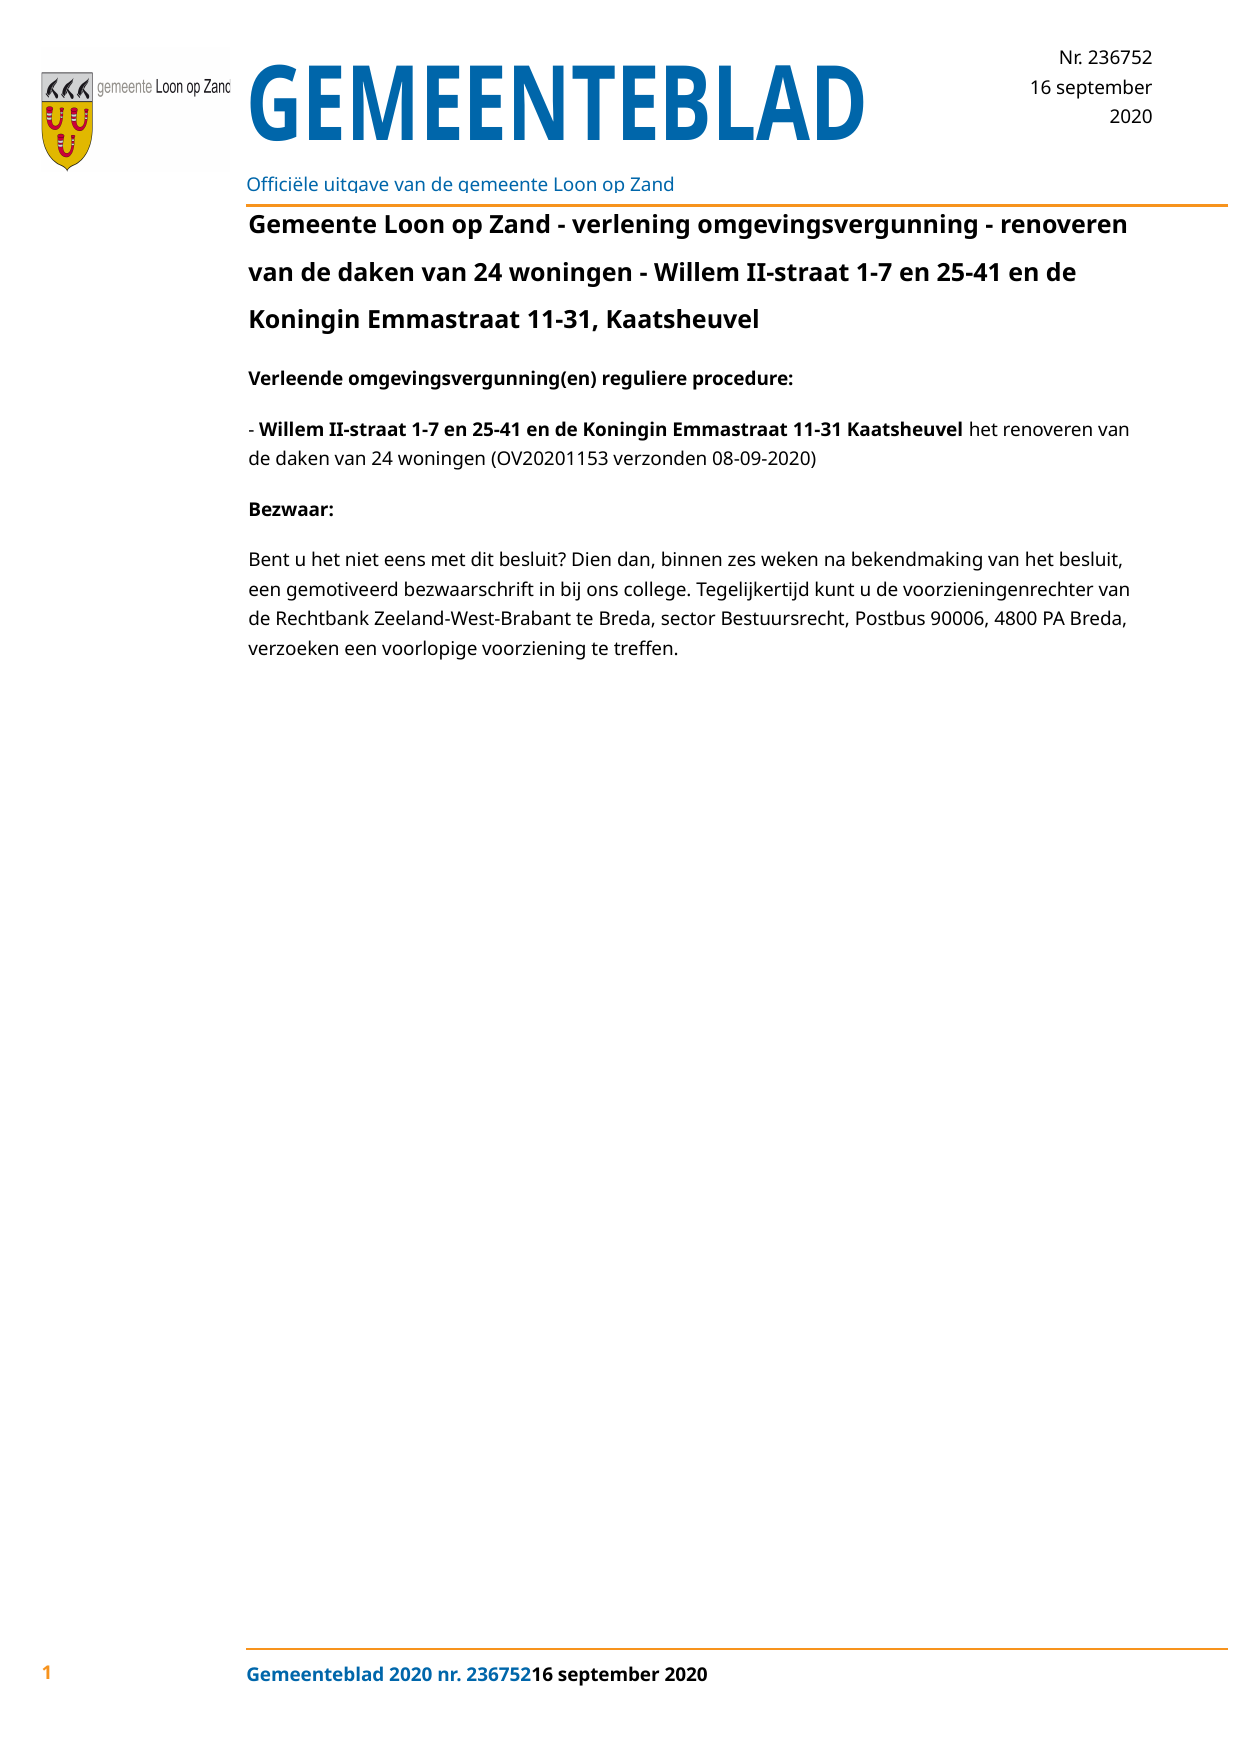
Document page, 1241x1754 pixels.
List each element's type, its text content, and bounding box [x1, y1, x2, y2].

text Bent u het niet eens met dit besluit? Dien dan, binnen zes weken na bekendmaking van het besluit, een gemotiveerd bezwaarschrift in bij ons college. Tegelijkertijd kunt u de voorzieningenrechter van de Rechtbank Zeeland-West-Brabant te Breda, sector Bestuursrecht, Postbus 90006, 4800 PA Breda, verzoeken een voorlopige voorziening te treffen. [248, 546, 1152, 661]
text - Willem II-straat 1-7 en 25-41 en de Koningin Emmastraat 11-31 Kaatsheuvel het renoveren van de daken van 24 woningen (OV20201153 verzonden 08-09-2020) [248, 416, 1152, 471]
picture [41, 47, 231, 172]
text Gemeente Loon op Zand - verlening omgevingsvergunning - renoveren van de daken van 24 woningen - Willem II-straat 1-7 en 25-41 en de Koningin Emmastraat 11-31, Kaatsheuvel [248, 207, 1152, 336]
text Bezwaar: [248, 496, 1152, 522]
text Verleende omgevingsvergunning(en) reguliere procedure: [248, 366, 1152, 391]
